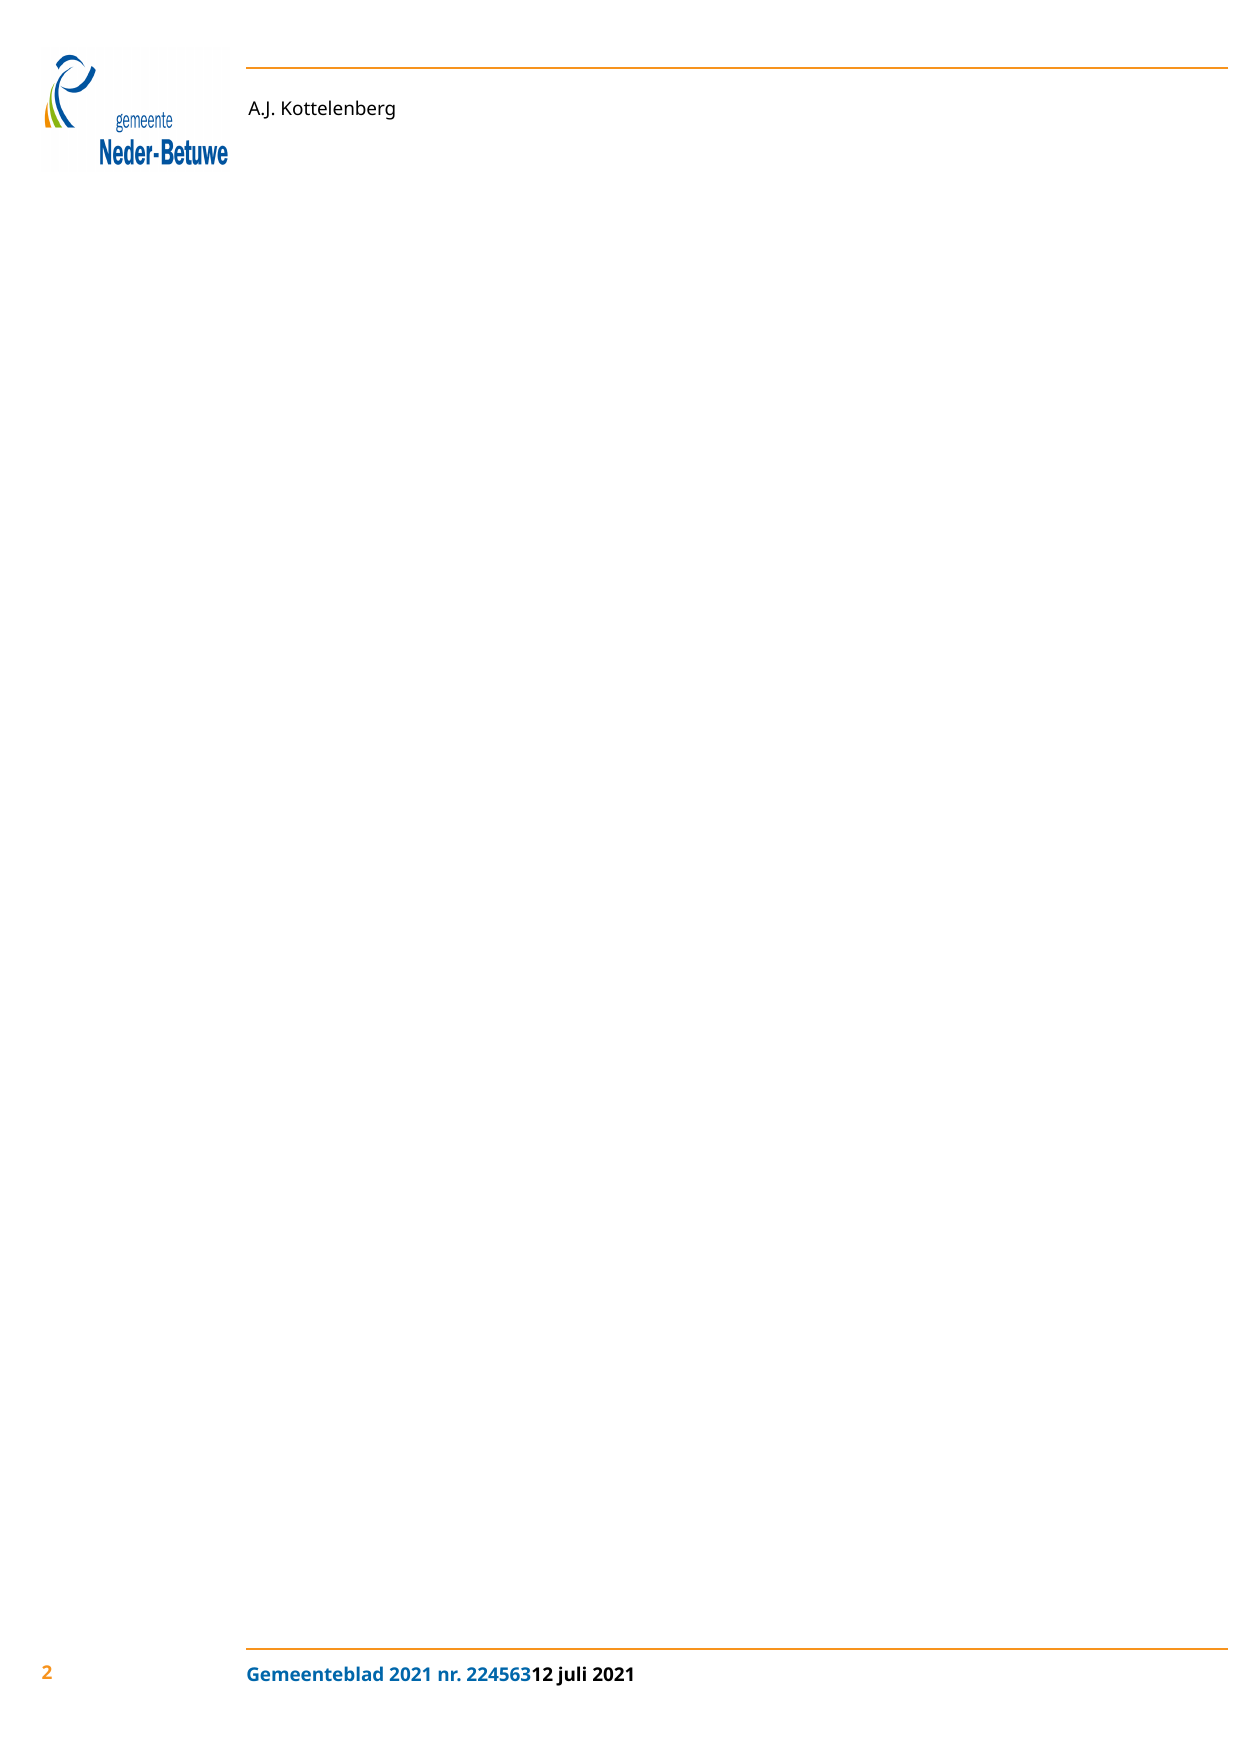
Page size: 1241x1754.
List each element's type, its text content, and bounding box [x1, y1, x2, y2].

picture [41, 47, 231, 172]
text A.J. Kottelenberg [248, 95, 1152, 121]
